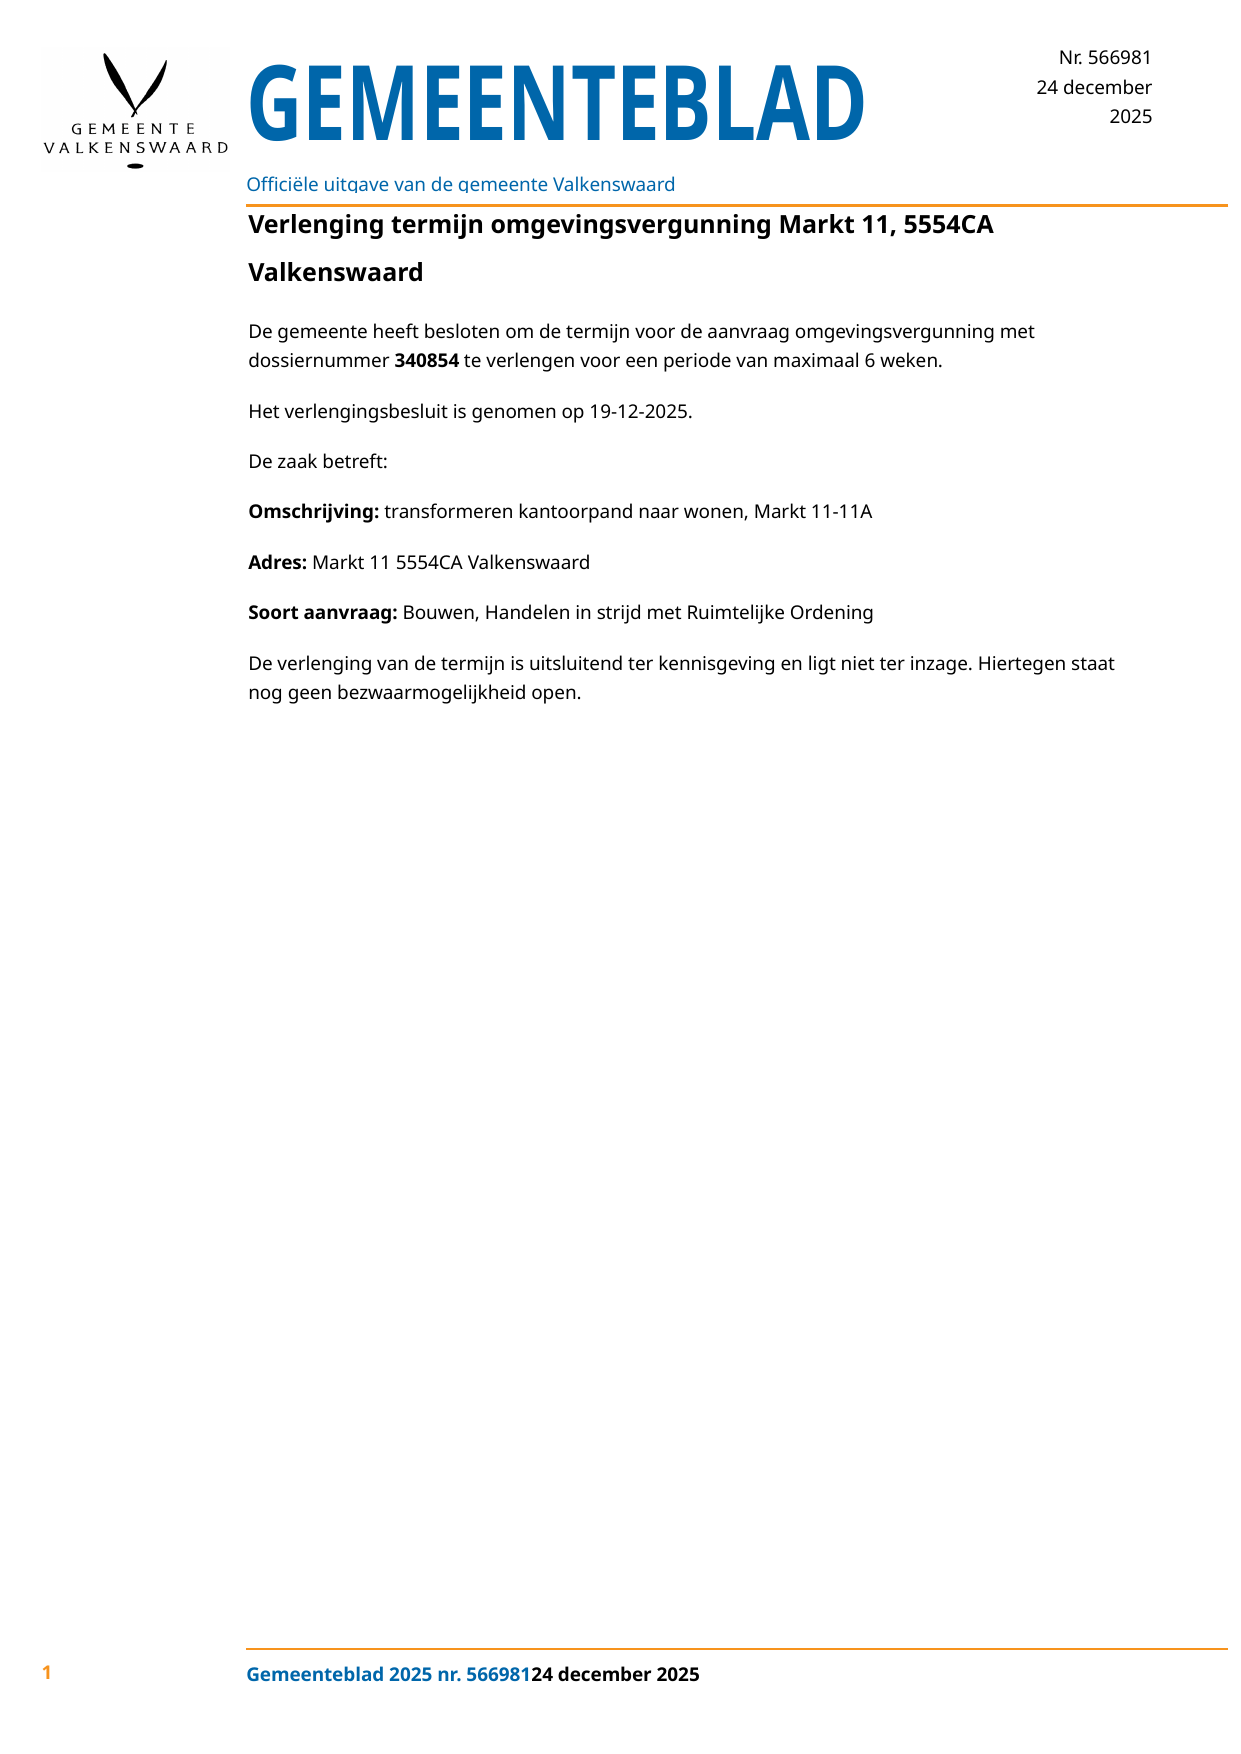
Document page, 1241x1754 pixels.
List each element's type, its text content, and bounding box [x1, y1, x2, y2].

text De gemeente heeft besloten om de termijn voor de aanvraag omgevingsvergunning met dossiernummer 340854 te verlengen voor een periode van maximaal 6 weken. [248, 318, 1152, 373]
text Het verlengingsbesluit is genomen op 19-12-2025. [248, 398, 1152, 424]
text Soort aanvraag: Bouwen, Handelen in strijd met Ruimtelijke Ordening [248, 599, 1152, 625]
text De zaak betreft: [248, 448, 1152, 474]
picture [41, 47, 231, 172]
text Verlenging termijn omgevingsvergunning Markt 11, 5554CA Valkenswaard [248, 207, 1152, 288]
text Omschrijving: transformeren kantoorpand naar wonen, Markt 11-11A [248, 499, 1152, 524]
text Adres: Markt 11 5554CA Valkenswaard [248, 549, 1152, 575]
text De verlenging van de termijn is uitsluitend ter kennisgeving en ligt niet ter inzage. Hiertegen staat nog geen bezwaarmogelijkheid open. [248, 650, 1152, 705]
